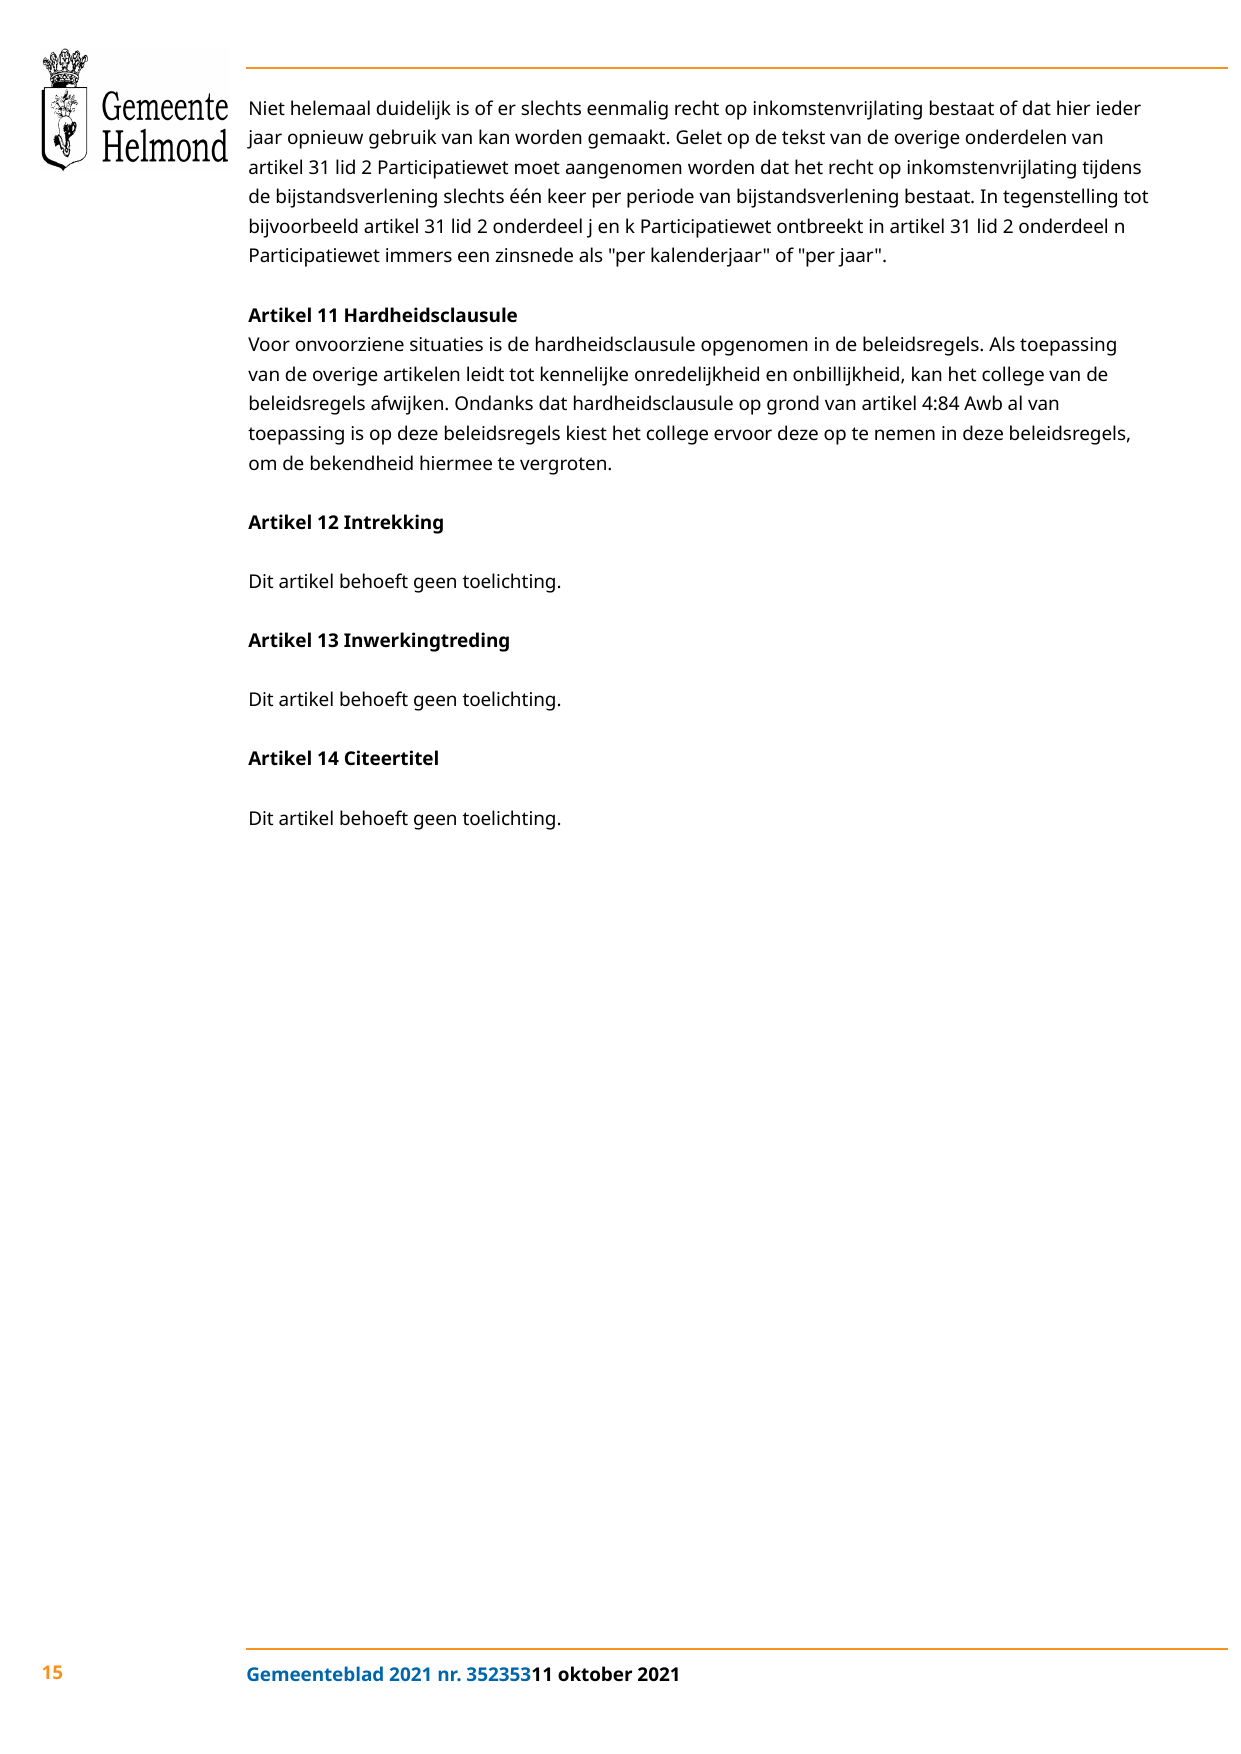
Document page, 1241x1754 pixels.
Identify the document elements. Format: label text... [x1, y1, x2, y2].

text Dit artikel behoeft geen toelichting. [248, 805, 1152, 831]
text Voor onvoorziene situaties is de hardheidsclausule opgenomen in de beleidsregels. Als toepassing van de overige artikelen leidt tot kennelijke onredelijkheid en onbillijkheid, kan het college van de beleidsregels afwijken. Ondanks dat hardheidsclausule op grond van artikel 4:84 Awb al van toepassing is op deze beleidsregels kiest het college ervoor deze op te nemen in deze beleidsregels, om de bekendheid hiermee te vergroten. [248, 331, 1152, 476]
text Artikel 12 Intrekking [248, 509, 1152, 535]
text Niet helemaal duidelijk is of er slechts eenmalig recht op inkomstenvrijlating bestaat of dat hier ieder jaar opnieuw gebruik van kan worden gemaakt. Gelet op de tekst van de overige onderdelen van artikel 31 lid 2 Participatiewet moet aangenomen worden dat het recht op inkomstenvrijlating tijdens de bijstandsverlening slechts één keer per periode van bijstandsverlening bestaat. In tegenstelling tot bijvoorbeeld artikel 31 lid 2 onderdeel j en k Participatiewet ontbreekt in artikel 31 lid 2 onderdeel n Participatiewet immers een zinsnede als "per kalenderjaar" of "per jaar". [248, 95, 1152, 268]
text Artikel 14 Citeertitel [248, 746, 1152, 771]
text Dit artikel behoeft geen toelichting. [248, 568, 1152, 594]
picture [41, 47, 231, 172]
text Artikel 11 Hardheidsclausule [248, 302, 1152, 328]
text Artikel 13 Inwerkingtreding [248, 627, 1152, 653]
text Dit artikel behoeft geen toelichting. [248, 686, 1152, 712]
